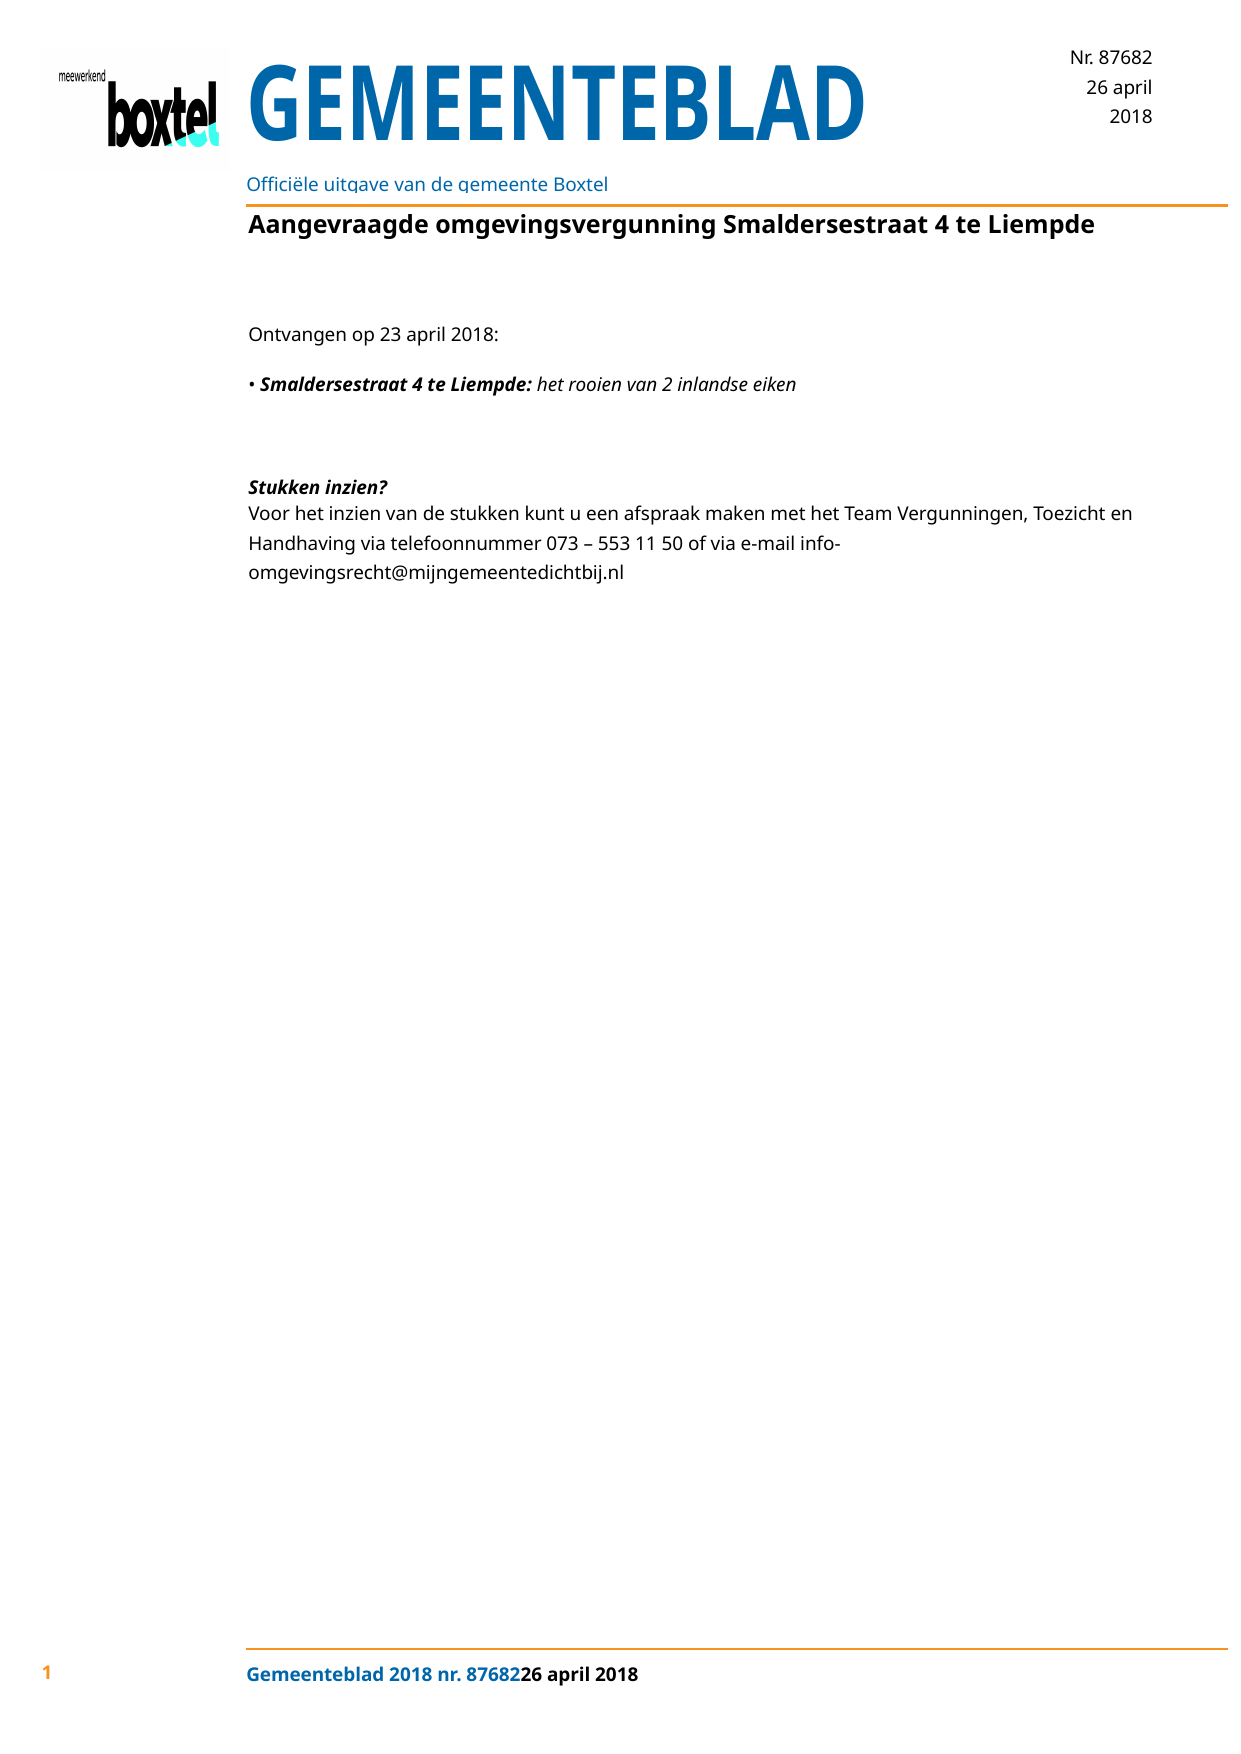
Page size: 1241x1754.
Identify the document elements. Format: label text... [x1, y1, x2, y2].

text • Smaldersestraat 4 te Liempde: het rooien van 2 inlandse eiken [248, 371, 1152, 397]
text Voor het inzien van de stukken kunt u een afspraak maken met het Team Vergunningen, Toezicht en Handhaving via telefoonnummer 073 – 553 11 50 of via e-mail info-omgevingsrecht@mijngemeentedichtbij.nl [248, 500, 1152, 585]
picture [41, 47, 231, 172]
text Ontvangen op 23 april 2018: [248, 321, 1152, 346]
text Stukken inzien? [248, 474, 1152, 500]
text Aangevraagde omgevingsvergunning Smaldersestraat 4 te Liempde [248, 207, 1152, 241]
